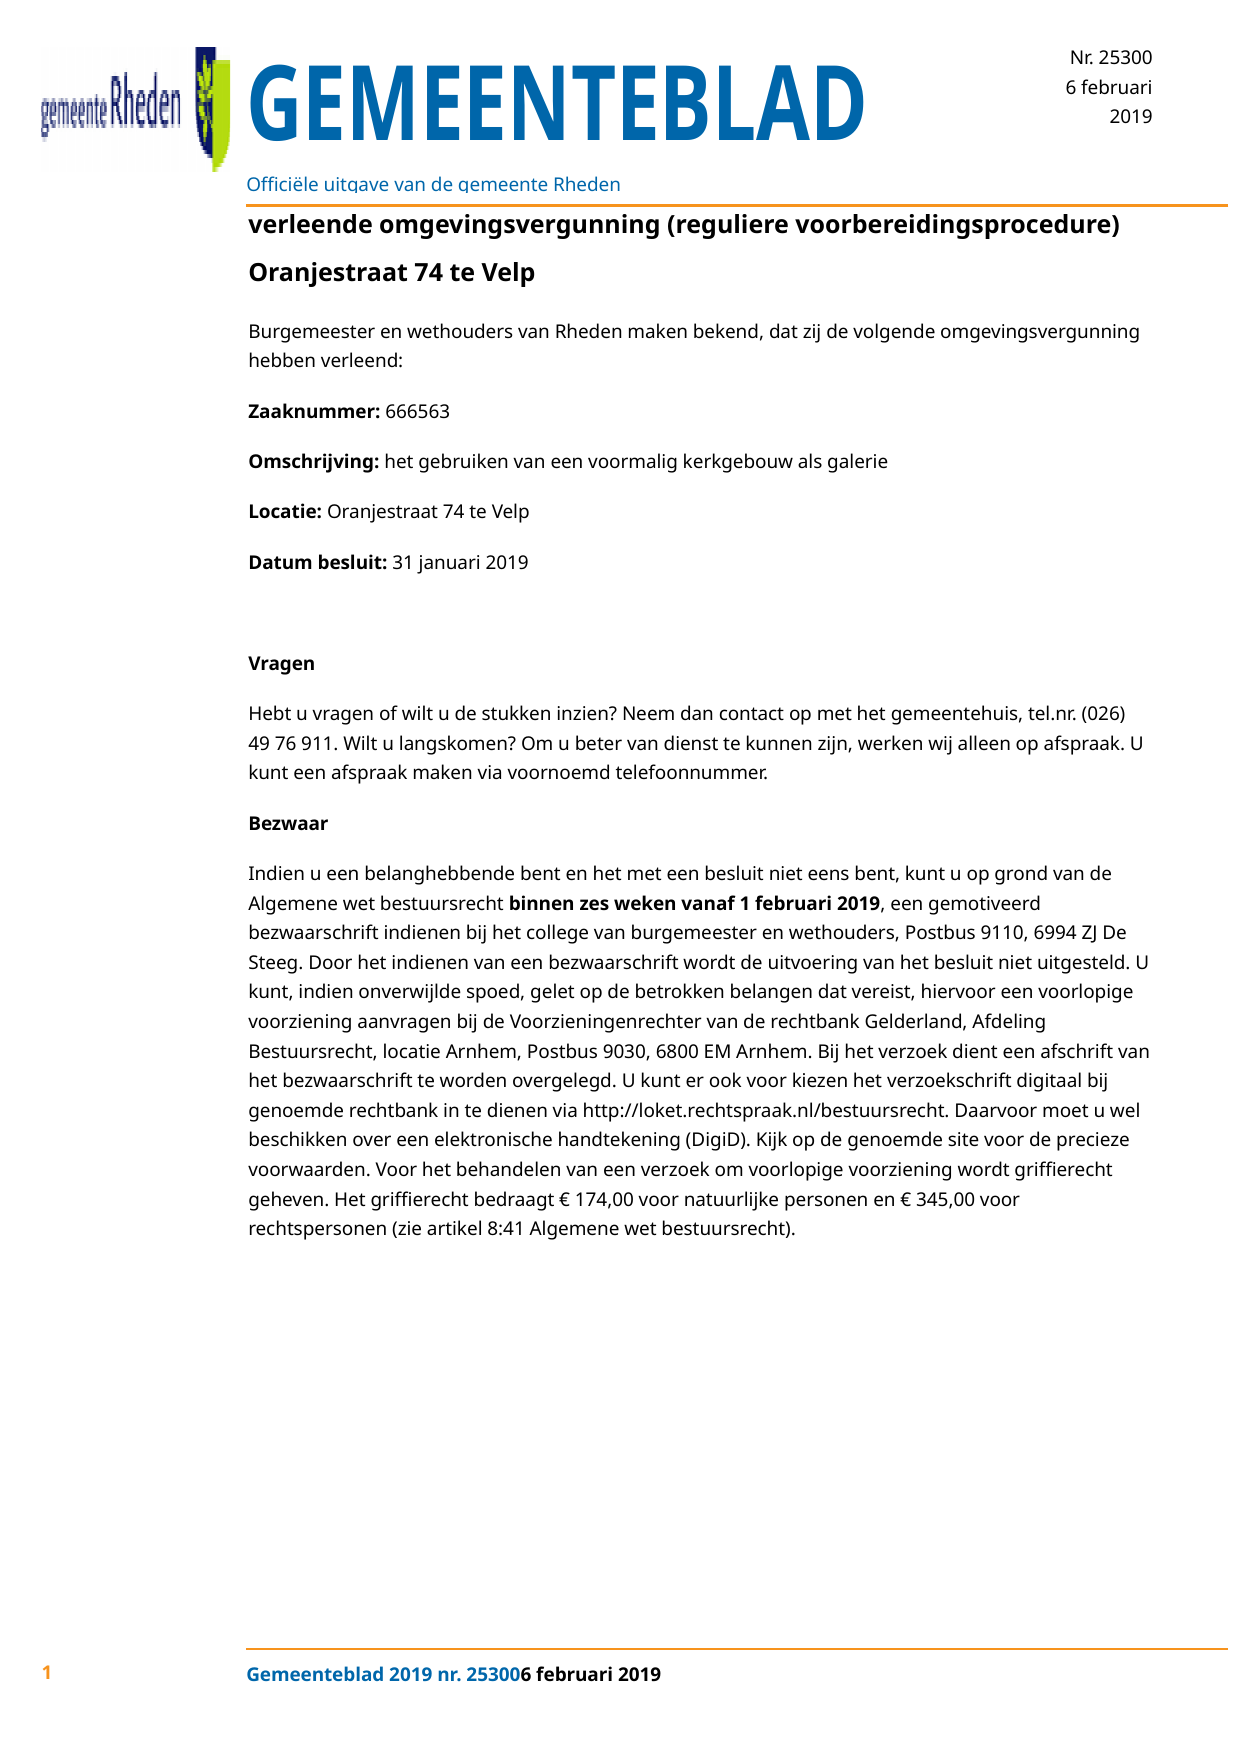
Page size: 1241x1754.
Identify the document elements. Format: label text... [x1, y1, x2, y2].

text Burgemeester en wethouders van Rheden maken bekend, dat zij de volgende omgevingsvergunning hebben verleend: [248, 318, 1152, 373]
text verleende omgevingsvergunning (reguliere voorbereidingsprocedure) Oranjestraat 74 te Velp [248, 207, 1152, 288]
text Indien u een belanghebbende bent en het met een besluit niet eens bent, kunt u op grond van de Algemene wet bestuursrecht binnen zes weken vanaf 1 februari 2019, een gemotiveerd bezwaarschrift indienen bij het college van burgemeester en wethouders, Postbus 9110, 6994 ZJ De Steeg. Door het indienen van een bezwaarschrift wordt de uitvoering van het besluit niet uitgesteld. U kunt, indien onverwijlde spoed, gelet op de betrokken belangen dat vereist, hiervoor een voorlopige voorziening aanvragen bij de Voorzieningenrechter van de rechtbank Gelderland, Afdeling Bestuursrecht, locatie Arnhem, Postbus 9030, 6800 EM Arnhem. Bij het verzoek dient een afschrift van het bezwaarschrift te worden overgelegd. U kunt er ook voor kiezen het verzoekschrift digitaal bij genoemde rechtbank in te dienen via http://loket.rechtspraak.nl/bestuursrecht. Daarvoor moet u wel beschikken over een elektronische handtekening (DigiD). Kijk op de genoemde site voor de precieze voorwaarden. Voor het behandelen van een verzoek om voorlopige voorziening wordt griffierecht geheven. Het griffierecht bedraagt € 174,00 voor natuurlijke personen en € 345,00 voor rechtspersonen (zie artikel 8:41 Algemene wet bestuursrecht). [248, 860, 1152, 1241]
picture [41, 47, 231, 172]
text Hebt u vragen of wilt u de stukken inzien? Neem dan contact op met het gemeentehuis, tel.nr. (026) 49 76 911. Wilt u langskomen? Om u beter van dienst te kunnen zijn, werken wij alleen op afspraak. U kunt een afspraak maken via voornoemd telefoonnummer. [248, 700, 1152, 785]
text Zaaknummer: 666563 [248, 398, 1152, 424]
text Vragen [248, 650, 1152, 676]
text Locatie: Oranjestraat 74 te Velp [248, 499, 1152, 524]
text Bezwaar [248, 810, 1152, 836]
text Omschrijving: het gebruiken van een voormalig kerkgebouw als galerie [248, 448, 1152, 474]
text Datum besluit: 31 januari 2019 [248, 549, 1152, 575]
